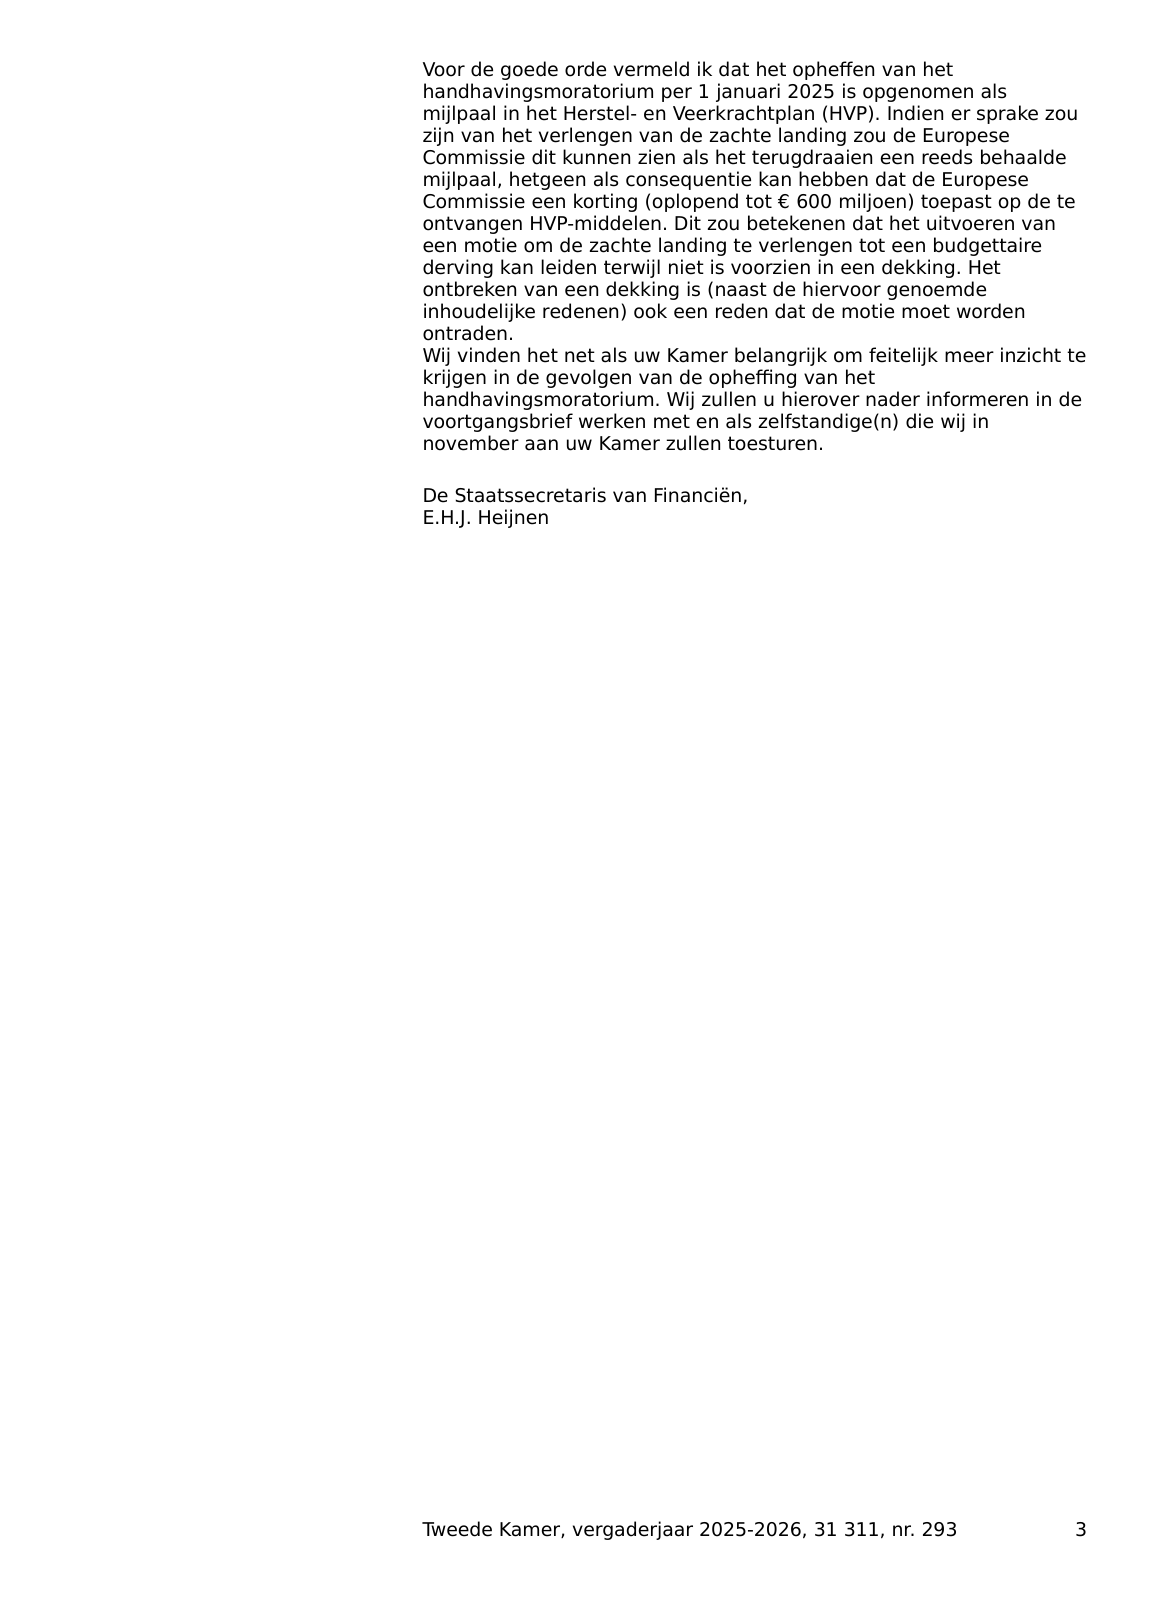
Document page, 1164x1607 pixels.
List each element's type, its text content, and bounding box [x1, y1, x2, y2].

text De Staatssecretaris van Financiën, E.H.J. Heijnen [422, 485, 1087, 529]
text Voor de goede orde vermeld ik dat het opheffen van het handhavingsmoratorium per 1 januari 2025 is opgenomen als mijlpaal in het Herstel- en Veerkrachtplan (HVP). Indien er sprake zou zijn van het verlengen van de zachte landing zou de Europese Commissie dit kunnen zien als het terugdraaien een reeds behaalde mijlpaal, hetgeen als consequentie kan hebben dat de Europese Commissie een korting (oplopend tot € 600 miljoen) toepast op de te ontvangen HVP-middelen. Dit zou betekenen dat het uitvoeren van een motie om de zachte landing te verlengen tot een budgettaire derving kan leiden terwijl niet is voorzien in een dekking. Het ontbreken van een dekking is (naast de hiervoor genoemde inhoudelijke redenen) ook een reden dat de motie moet worden ontraden. [422, 59, 1087, 345]
text Wij vinden het net als uw Kamer belangrijk om feitelijk meer inzicht te krijgen in de gevolgen van de opheffing van het handhavingsmoratorium. Wij zullen u hierover nader informeren in de voortgangsbrief werken met en als zelfstandige(n) die wij in november aan uw Kamer zullen toesturen. [422, 345, 1087, 455]
